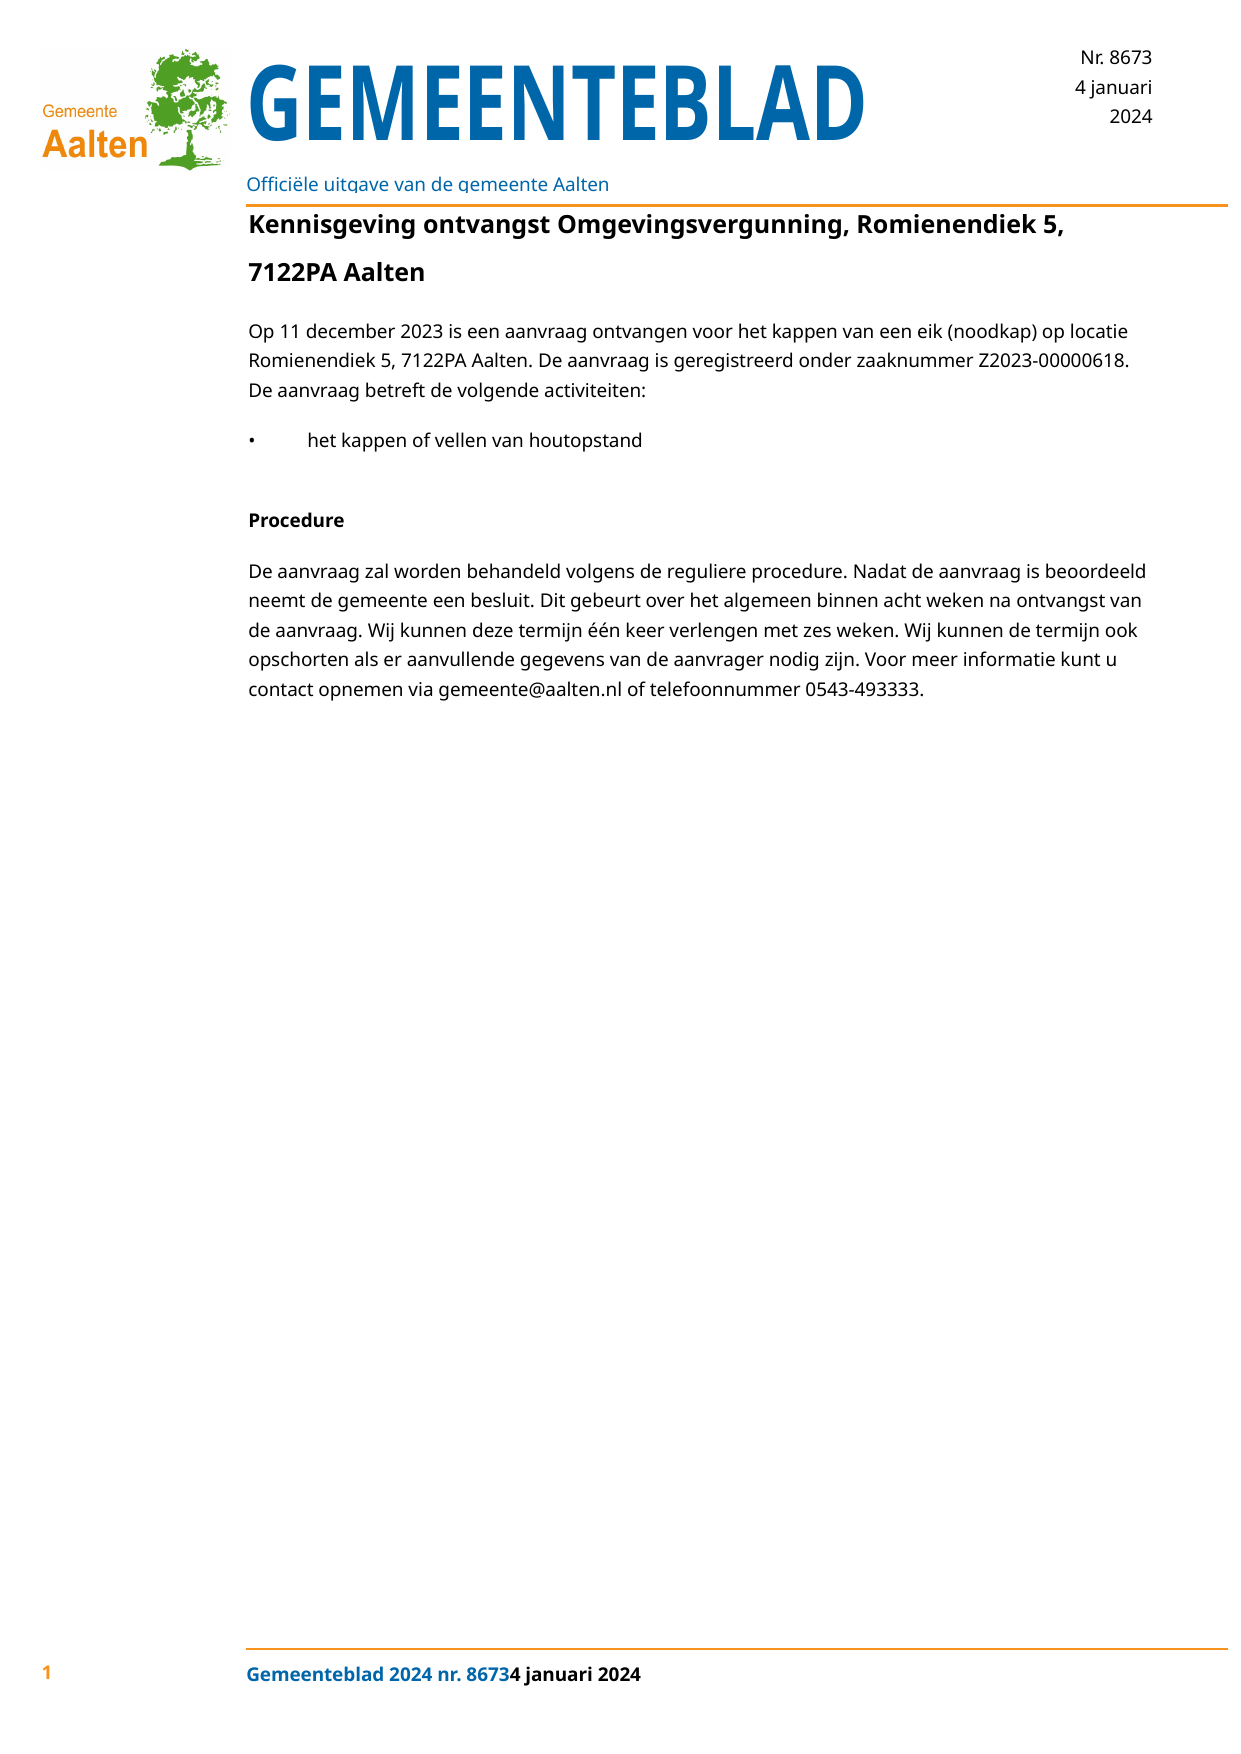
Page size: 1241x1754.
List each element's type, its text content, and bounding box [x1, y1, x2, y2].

picture [41, 47, 231, 172]
text De aanvraag zal worden behandeld volgens de reguliere procedure. Nadat de aanvraag is beoordeeld neemt de gemeente een besluit. Dit gebeurt over het algemeen binnen acht weken na ontvangst van de aanvraag. Wij kunnen deze termijn één keer verlengen met zes weken. Wij kunnen de termijn ook opschorten als er aanvullende gegevens van de aanvrager nodig zijn. Voor meer informatie kunt u contact opnemen via gemeente@aalten.nl of telefoonnummer 0543-493333. [248, 558, 1152, 702]
list het kappen of vellen van houtopstand [248, 427, 1152, 453]
text Kennisgeving ontvangst Omgevingsvergunning, Romienendiek 5, 7122PA Aalten [248, 207, 1152, 288]
text Op 11 december 2023 is een aanvraag ontvangen voor het kappen van een eik (noodkap) op locatie Romienendiek 5, 7122PA Aalten. De aanvraag is geregistreerd onder zaaknummer Z2023-00000618. De aanvraag betreft de volgende activiteiten: [248, 318, 1152, 403]
text Procedure [248, 507, 1152, 533]
